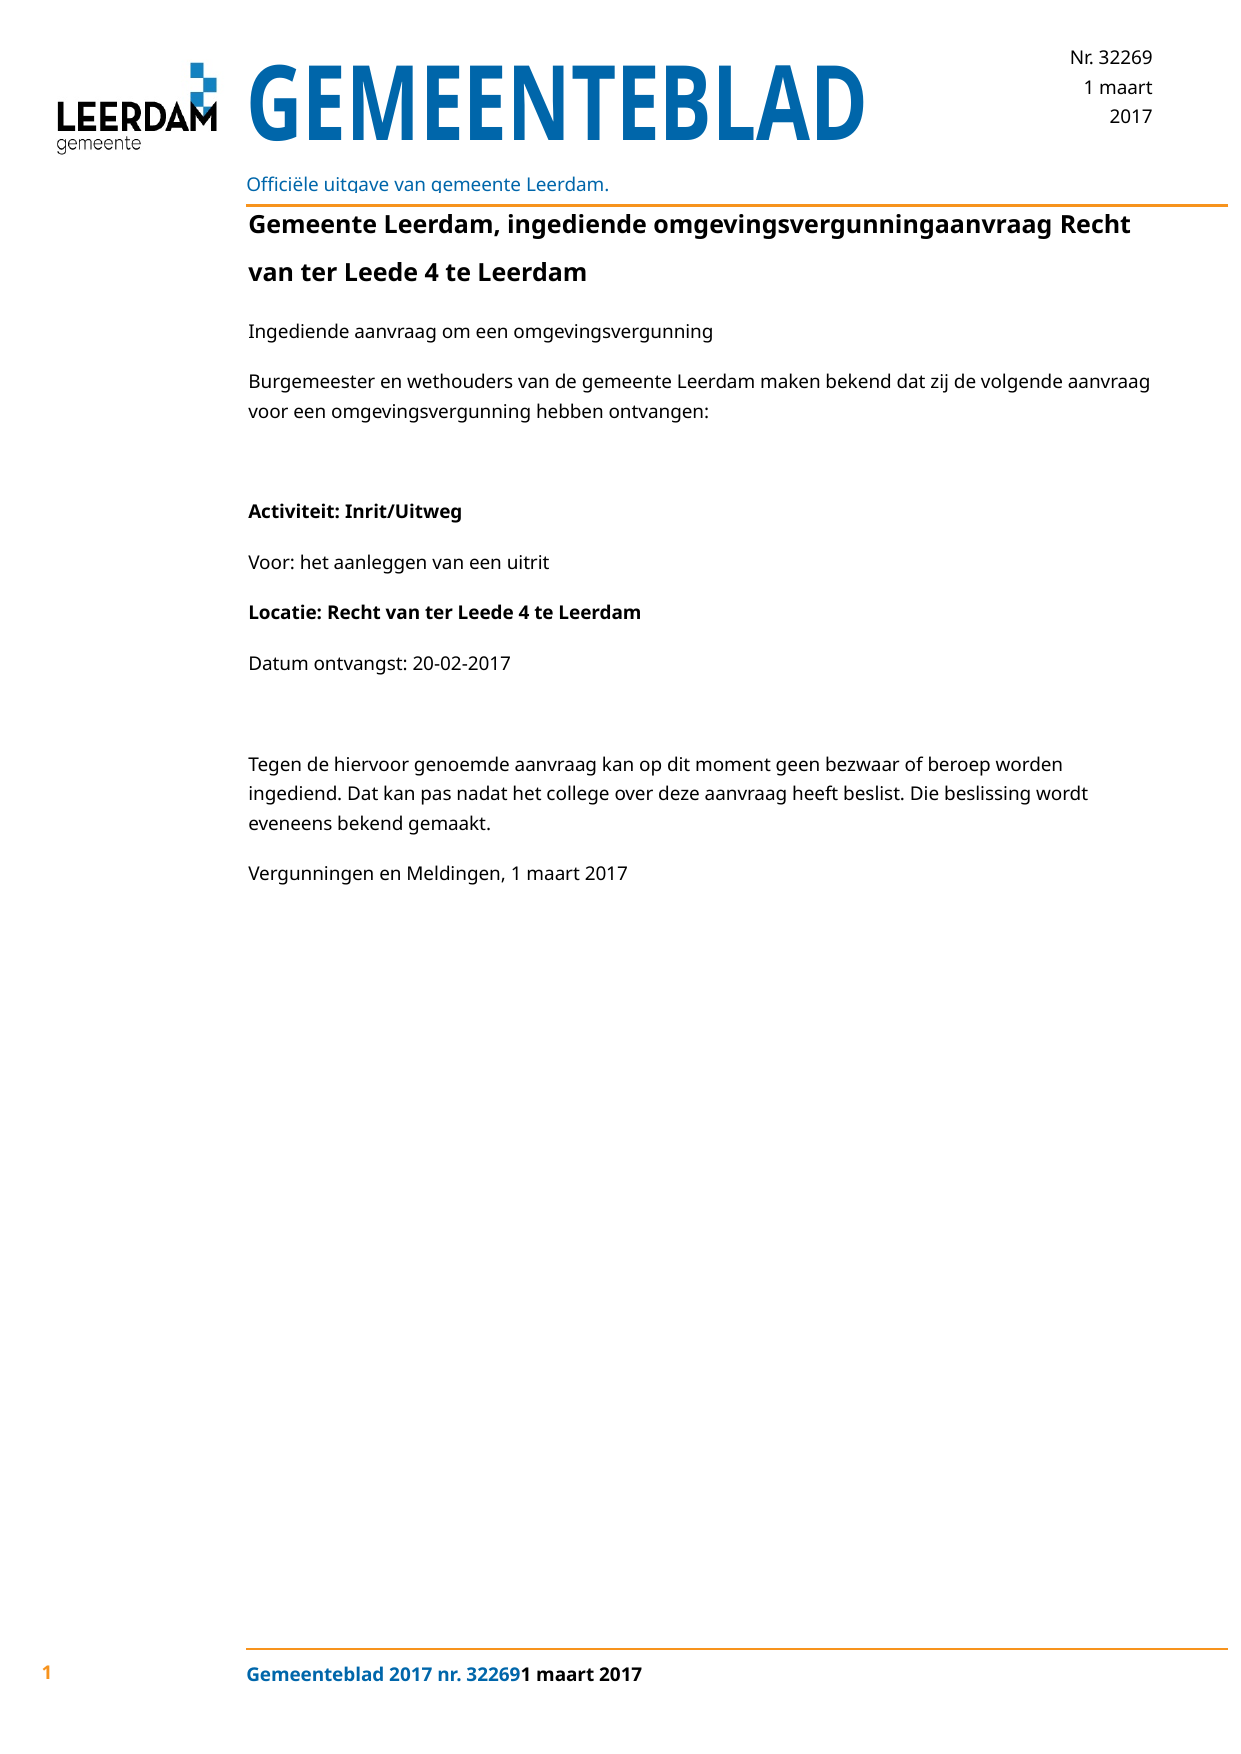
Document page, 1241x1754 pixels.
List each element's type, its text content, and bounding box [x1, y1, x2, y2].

text Tegen de hiervoor genoemde aanvraag kan op dit moment geen bezwaar of beroep worden ingediend. Dat kan pas nadat het college over deze aanvraag heeft beslist. Die beslissing wordt eveneens bekend gemaakt. [248, 751, 1152, 836]
picture [41, 47, 231, 172]
text Activiteit: Inrit/Uitweg [248, 499, 1152, 524]
text Datum ontvangst: 20-02-2017 [248, 650, 1152, 676]
text Voor: het aanleggen van een uitrit [248, 549, 1152, 575]
text Locatie: Recht van ter Leede 4 te Leerdam [248, 599, 1152, 625]
text Ingediende aanvraag om een omgevingsvergunning [248, 318, 1152, 344]
text Burgemeester en wethouders van de gemeente Leerdam maken bekend dat zij de volgende aanvraag voor een omgevingsvergunning hebben ontvangen: [248, 368, 1152, 424]
text Gemeente Leerdam, ingediende omgevingsvergunningaanvraag Recht van ter Leede 4 te Leerdam [248, 207, 1152, 288]
text Vergunningen en Meldingen, 1 maart 2017 [248, 860, 1152, 886]
